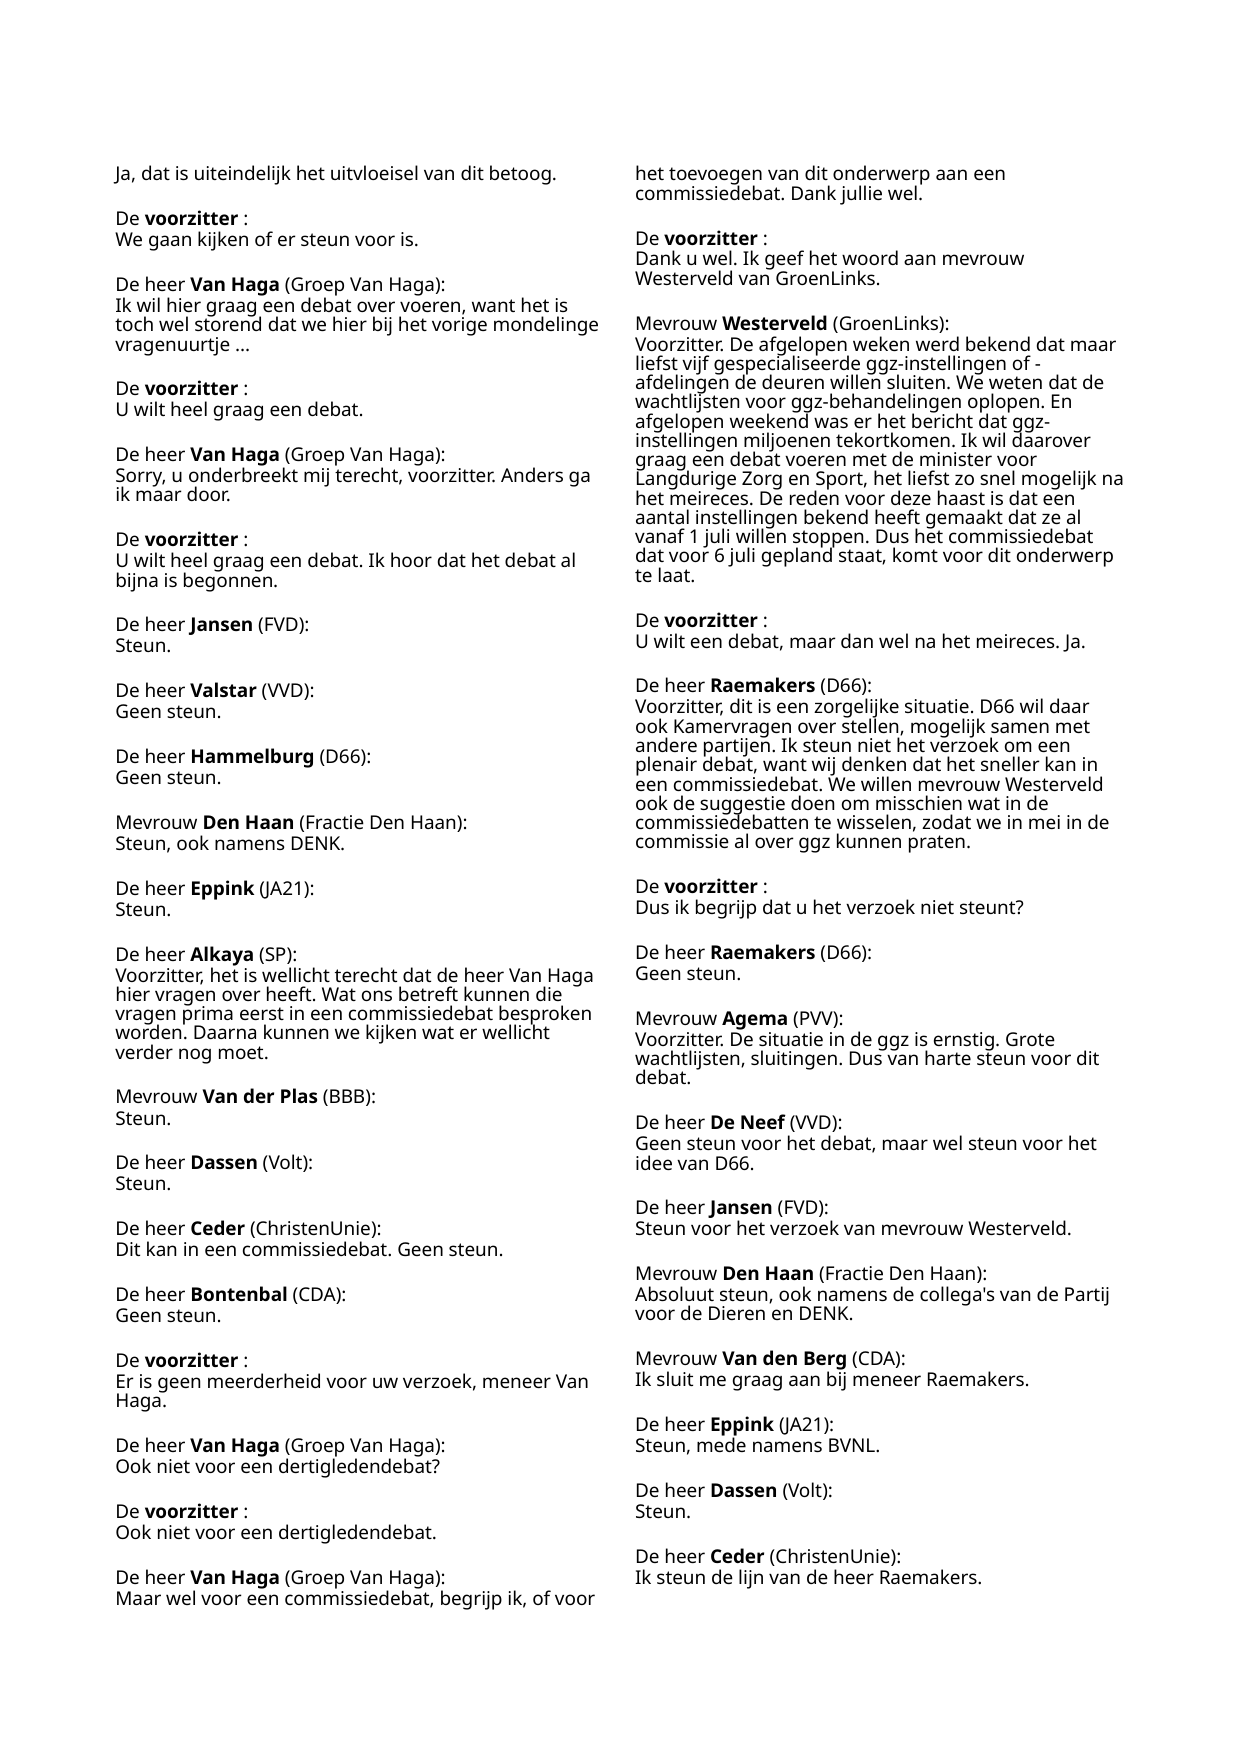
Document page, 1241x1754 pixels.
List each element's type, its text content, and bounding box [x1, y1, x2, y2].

text De heer Bontenbal (CDA): [115, 1281, 605, 1307]
text De voorzitter : [635, 607, 1125, 633]
text De heer Raemakers (D66): [635, 673, 1125, 698]
text De heer Jansen (FVD): [635, 1194, 1125, 1220]
text Steun. [115, 901, 605, 920]
text Geen steun. [115, 769, 605, 788]
text Ook niet voor een dertigledendebat? [115, 1458, 605, 1477]
text Steun. [115, 637, 605, 657]
text De heer Ceder (ChristenUnie): [115, 1215, 605, 1241]
text Steun. [115, 1109, 605, 1129]
text Er is geen meerderheid voor uw verzoek, meneer Van Haga. [115, 1373, 605, 1411]
text Steun. [115, 1175, 605, 1194]
text De heer Eppink (JA21): [635, 1411, 1125, 1437]
text De heer Ceder (ChristenUnie): [635, 1543, 1125, 1569]
text Mevrouw Den Haan (Fractie Den Haan): [115, 809, 605, 835]
text het toevoegen van dit onderwerp aan een commissiedebat. Dank jullie wel. [635, 165, 1125, 204]
text De voorzitter : [115, 527, 605, 552]
text Geen steun voor het debat, maar wel steun voor het idee van D66. [635, 1135, 1125, 1174]
text De voorzitter : [635, 225, 1125, 250]
text Absoluut steun, ook namens de collega's van de Partij voor de Dieren en DENK. [635, 1286, 1125, 1325]
text Steun voor het verzoek van mevrouw Westerveld. [635, 1220, 1125, 1239]
text De heer Dassen (Volt): [115, 1149, 605, 1175]
text De heer Raemakers (D66): [635, 939, 1125, 965]
text De heer Van Haga (Groep Van Haga): [115, 1432, 605, 1458]
text Ik steun de lijn van de heer Raemakers. [635, 1569, 1125, 1588]
text Ik wil hier graag een debat over voeren, want het is toch wel storend dat we hier bij het vorige mondelinge vragenuurtje ... [115, 297, 605, 355]
text De heer Alkaya (SP): [115, 941, 605, 967]
text Mevrouw Van der Plas (BBB): [115, 1084, 605, 1109]
text De voorzitter : [115, 1347, 605, 1373]
text De heer Jansen (FVD): [115, 612, 605, 637]
text U wilt een debat, maar dan wel na het meireces. Ja. [635, 633, 1125, 652]
text We gaan kijken of er steun voor is. [115, 231, 605, 250]
text Steun, ook namens DENK. [115, 835, 605, 854]
text Geen steun. [115, 1307, 605, 1326]
text Ja, dat is uiteindelijk het uitvloeisel van dit betoog. [115, 165, 605, 184]
text De heer De Neef (VVD): [635, 1109, 1125, 1135]
text Ook niet voor een dertigledendebat. [115, 1524, 605, 1543]
text Voorzitter. De afgelopen weken werd bekend dat maar liefst vijf gespecialiseerde ggz-instellingen of -afdelingen de deuren willen sluiten. We weten dat de wachtlijsten voor ggz-behandelingen oplopen. En afgelopen weekend was er het bericht dat ggz-instellingen miljoenen tekortkomen. Ik wil daarover graag een debat voeren met de minister voor Langdurige Zorg en Sport, het liefst zo snel mogelijk na het meireces. De reden voor deze haast is dat een aantal instellingen bekend heeft gemaakt dat ze al vanaf 1 juli willen stoppen. Dus het commissiedebat dat voor 6 juli gepland staat, komt voor dit onderwerp te laat. [635, 336, 1125, 586]
text Steun. [635, 1503, 1125, 1522]
text De heer Eppink (JA21): [115, 875, 605, 901]
text De heer Hammelburg (D66): [115, 743, 605, 769]
text Dus ik begrijp dat u het verzoek niet steunt? [635, 899, 1125, 918]
text Sorry, u onderbreekt mij terecht, voorzitter. Anders ga ik maar door. [115, 467, 605, 506]
text U wilt heel graag een debat. [115, 401, 605, 421]
text De heer Van Haga (Groep Van Haga): [115, 1564, 605, 1589]
text Voorzitter. De situatie in de ggz is ernstig. Grote wachtlijsten, sluitingen. Dus van harte steun voor dit debat. [635, 1031, 1125, 1089]
text Maar wel voor een commissiedebat, begrijp ik, of voor [115, 1589, 605, 1609]
text U wilt heel graag een debat. Ik hoor dat het debat al bijna is begonnen. [115, 552, 605, 591]
text De voorzitter : [635, 873, 1125, 899]
text Voorzitter, dit is een zorgelijke situatie. D66 wil daar ook Kamervragen over stellen, mogelijk samen met andere partijen. Ik steun niet het verzoek om een plenair debat, want wij denken dat het sneller kan in een commissiedebat. We willen mevrouw Westerveld ook de suggestie doen om misschien wat in de commissiedebatten te wisselen, zodat we in mei in de commissie al over ggz kunnen praten. [635, 698, 1125, 853]
text Voorzitter, het is wellicht terecht dat de heer Van Haga hier vragen over heeft. Wat ons betreft kunnen die vragen prima eerst in een commissiedebat besproken worden. Daarna kunnen we kijken wat er wellicht verder nog moet. [115, 967, 605, 1063]
text Mevrouw Den Haan (Fractie Den Haan): [635, 1260, 1125, 1286]
text Dit kan in een commissiedebat. Geen steun. [115, 1241, 605, 1260]
text De heer Van Haga (Groep Van Haga): [115, 271, 605, 297]
text Mevrouw Van den Berg (CDA): [635, 1346, 1125, 1371]
text De heer Dassen (Volt): [635, 1477, 1125, 1503]
text De heer Van Haga (Groep Van Haga): [115, 441, 605, 467]
text Ik sluit me graag aan bij meneer Raemakers. [635, 1371, 1125, 1391]
text De voorzitter : [115, 376, 605, 401]
text Mevrouw Westerveld (GroenLinks): [635, 310, 1125, 336]
text Geen steun. [635, 965, 1125, 984]
text De heer Valstar (VVD): [115, 677, 605, 703]
text Mevrouw Agema (PVV): [635, 1005, 1125, 1031]
text Dank u wel. Ik geef het woord aan mevrouw Westerveld van GroenLinks. [635, 250, 1125, 289]
text De voorzitter : [115, 205, 605, 231]
text Steun, mede namens BVNL. [635, 1437, 1125, 1456]
text Geen steun. [115, 703, 605, 722]
text De voorzitter : [115, 1498, 605, 1524]
